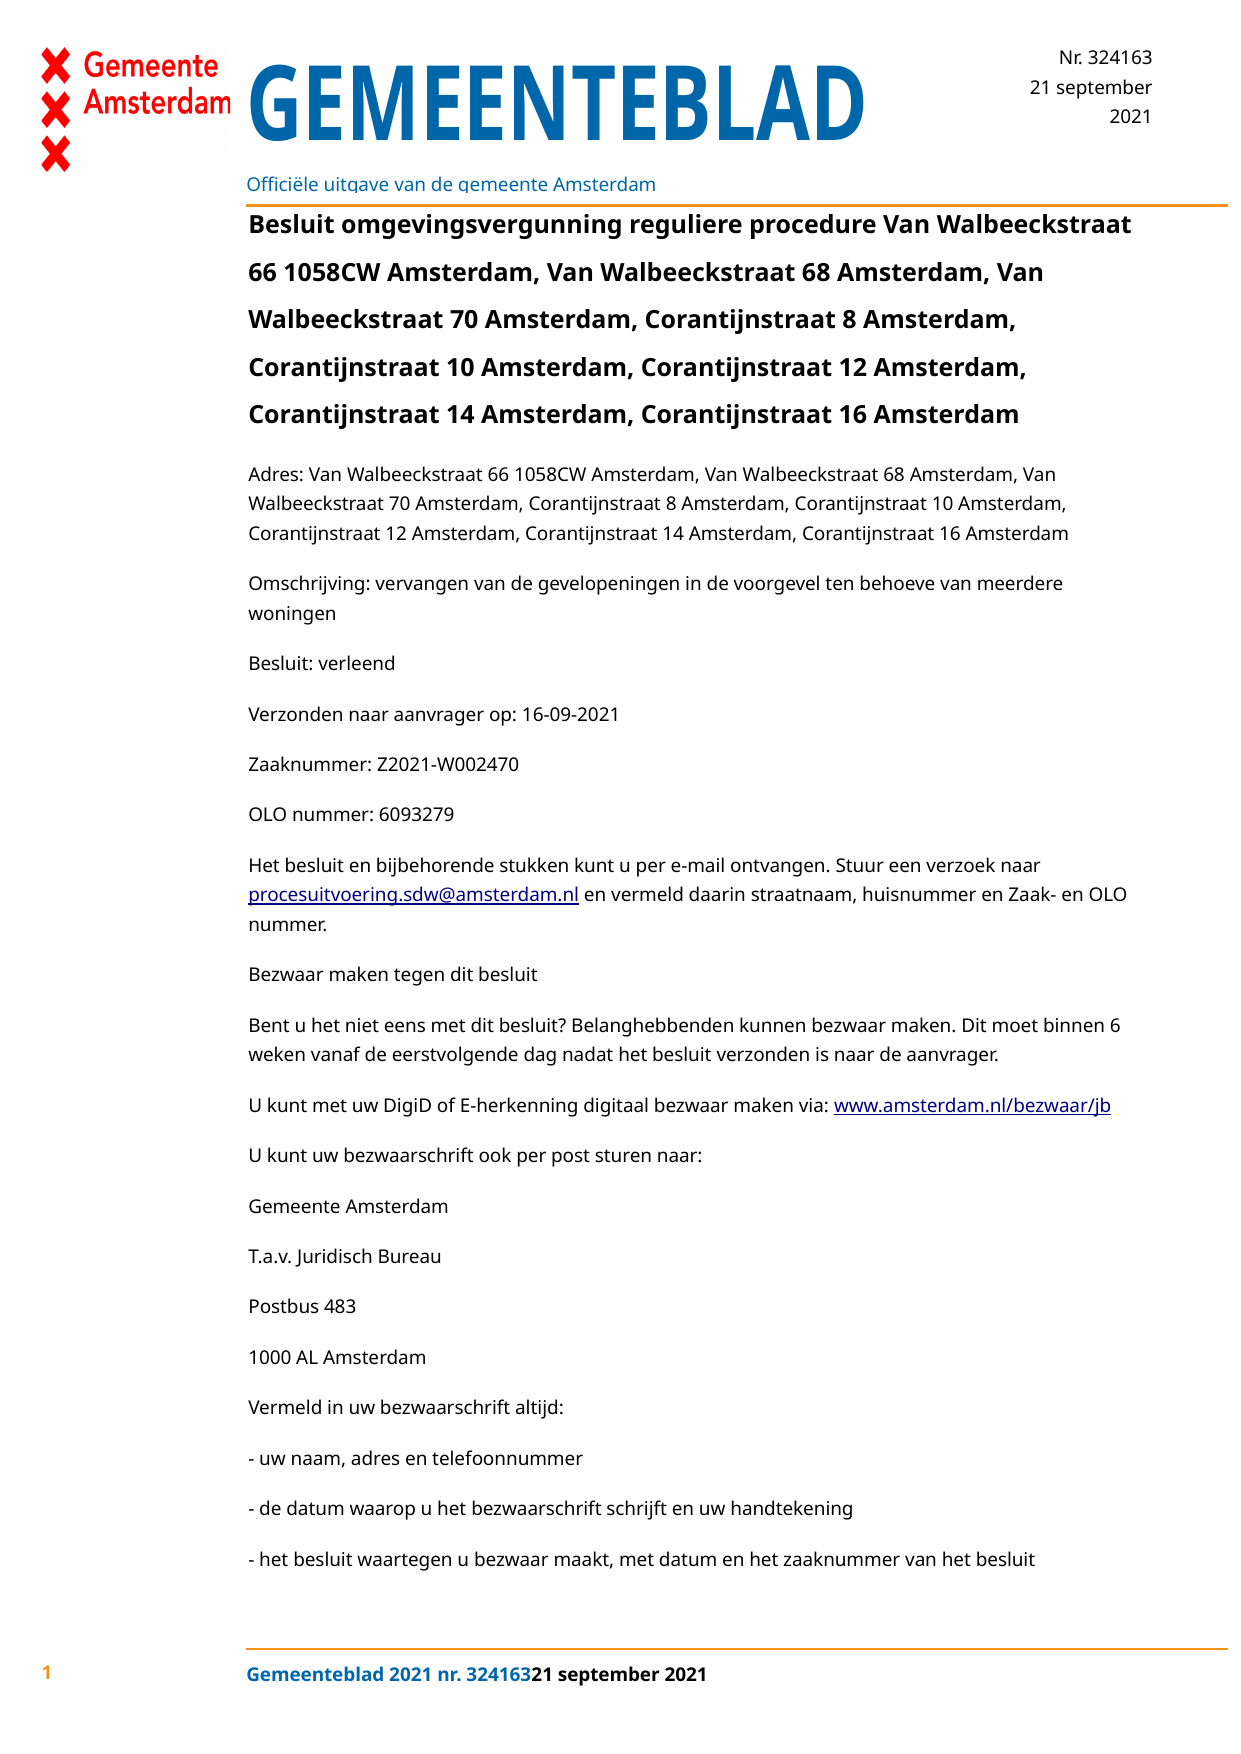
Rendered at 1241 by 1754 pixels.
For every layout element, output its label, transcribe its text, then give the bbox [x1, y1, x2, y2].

text Besluit: verleend [248, 650, 1152, 676]
text T.a.v. Juridisch Bureau [248, 1243, 1152, 1269]
text Het besluit en bijbehorende stukken kunt u per e-mail ontvangen. Stuur een verzoek naar procesuitvoering.sdw@amsterdam.nl en vermeld daarin straatnaam, huisnummer en Zaak- en OLO nummer. [248, 852, 1152, 937]
text Bezwaar maken tegen dit besluit [248, 962, 1152, 987]
text Adres: Van Walbeeckstraat 66 1058CW Amsterdam, Van Walbeeckstraat 68 Amsterdam, Van Walbeeckstraat 70 Amsterdam, Corantijnstraat 8 Amsterdam, Corantijnstraat 10 Amsterdam, Corantijnstraat 12 Amsterdam, Corantijnstraat 14 Amsterdam, Corantijnstraat 16 Amsterdam [248, 461, 1152, 546]
text Bent u het niet eens met dit besluit? Belanghebbenden kunnen bezwaar maken. Dit moet binnen 6 weken vanaf de eerstvolgende dag nadat het besluit verzonden is naar de aanvrager. [248, 1012, 1152, 1067]
text Gemeente Amsterdam [248, 1193, 1152, 1218]
text - het besluit waartegen u bezwaar maakt, met datum en het zaaknummer van het besluit [248, 1546, 1152, 1571]
text 1000 AL Amsterdam [248, 1344, 1152, 1370]
text U kunt met uw DigiD of E-herkenning digitaal bezwaar maken via: www.amsterdam.nl/bezwaar/jb [248, 1092, 1152, 1118]
text Vermeld in uw bezwaarschrift altijd: [248, 1394, 1152, 1420]
text Postbus 483 [248, 1294, 1152, 1319]
picture [41, 47, 231, 172]
text Verzonden naar aanvrager op: 16-09-2021 [248, 701, 1152, 726]
text Besluit omgevingsvergunning reguliere procedure Van Walbeeckstraat 66 1058CW Amsterdam, Van Walbeeckstraat 68 Amsterdam, Van Walbeeckstraat 70 Amsterdam, Corantijnstraat 8 Amsterdam, Corantijnstraat 10 Amsterdam, Corantijnstraat 12 Amsterdam, Corantijnstraat 14 Amsterdam, Corantijnstraat 16 Amsterdam [248, 207, 1152, 431]
text U kunt uw bezwaarschrift ook per post sturen naar: [248, 1142, 1152, 1168]
text Omschrijving: vervangen van de gevelopeningen in de voorgevel ten behoeve van meerdere woningen [248, 570, 1152, 626]
text - uw naam, adres en telefoonnummer [248, 1445, 1152, 1471]
text OLO nummer: 6093279 [248, 802, 1152, 827]
text - de datum waarop u het bezwaarschrift schrijft en uw handtekening [248, 1495, 1152, 1521]
text Zaaknummer: Z2021-W002470 [248, 751, 1152, 777]
